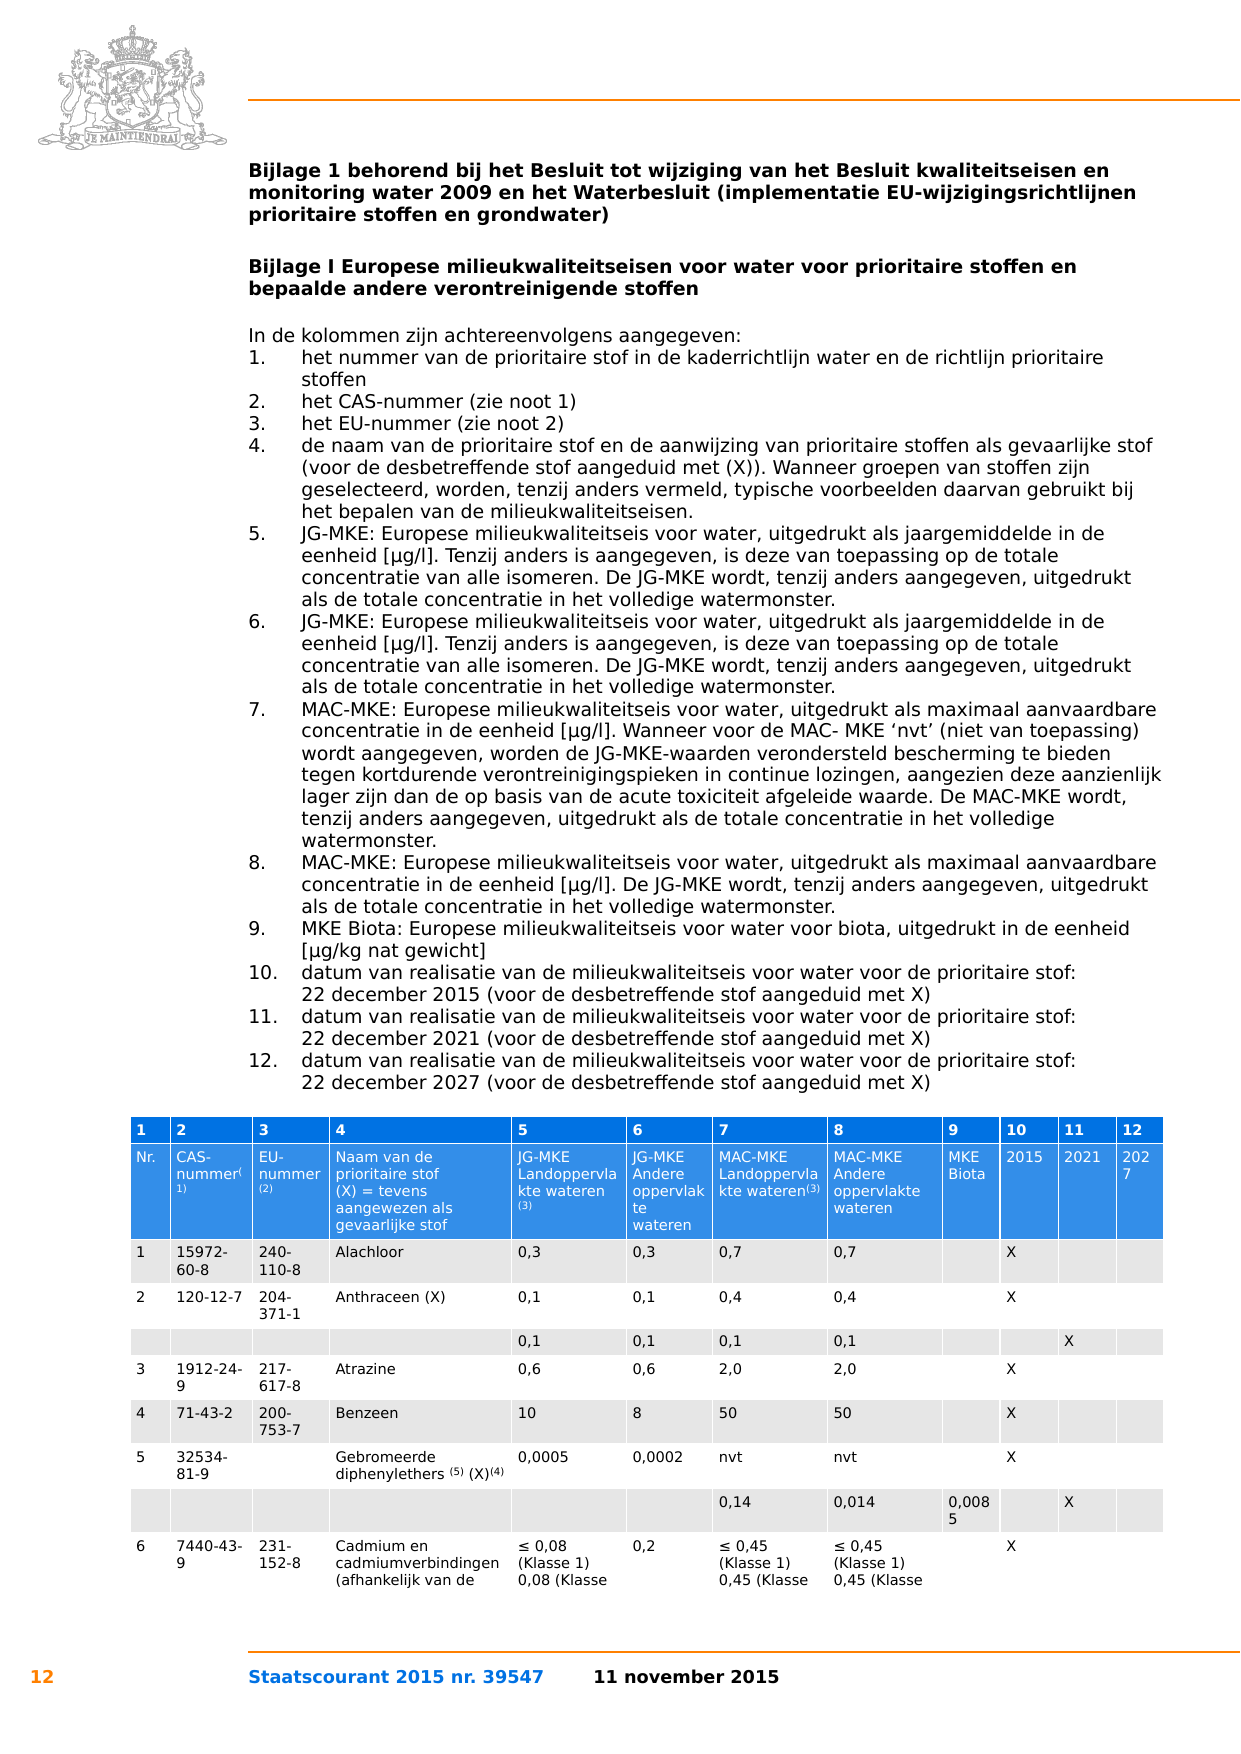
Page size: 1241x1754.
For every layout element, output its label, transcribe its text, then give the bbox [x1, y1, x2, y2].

table_header 10 [1001, 1117, 1058, 1143]
text 7. MAC-MKE: Europese milieukwaliteitseis voor water, uitgedrukt als maximaal aanvaardbare concentratie in de eenheid [µg/l]. Wanneer voor de MAC- MKE ‘nvt’ (niet van toepassing) wordt aangegeven, worden de JG-MKE-waarden verondersteld bescherming te bieden tegen kortdurende verontreinigingspieken in continue lozingen, aangezien deze aanzienlijk lager zijn dan de op basis van de acute toxiciteit afgeleide waarde. De MAC-MKE wordt, tenzij anders aangegeven, uitgedrukt als de totale concentratie in het volledige watermonster. [248, 698, 1163, 852]
table_cell [1059, 1445, 1116, 1488]
table_cell ≤ 0,08 (Klasse 1) 0,08 (Klasse [512, 1533, 626, 1594]
table_cell [1117, 1533, 1163, 1594]
table_cell 0,7 [713, 1240, 827, 1283]
table_cell [131, 1329, 170, 1355]
table_cell JG-MKE Andere oppervlakte wateren [627, 1144, 712, 1239]
table_cell [1059, 1284, 1116, 1327]
table_cell 0,14 [713, 1489, 827, 1532]
table_cell 0,4 [713, 1284, 827, 1327]
table_cell X [1001, 1533, 1058, 1594]
table_cell MAC-MKE Landoppervlakte wateren(3) [713, 1144, 827, 1239]
table_cell 6 [131, 1533, 170, 1594]
table_cell [1117, 1356, 1163, 1399]
table_cell 2 [131, 1284, 170, 1327]
table_cell 3 [131, 1356, 170, 1399]
table_cell 0,6 [512, 1356, 626, 1399]
table_cell [330, 1489, 511, 1532]
table_cell 1 [131, 1240, 170, 1283]
table_cell EU-nummer(2) [253, 1144, 329, 1239]
table_cell ≤ 0,45 (Klasse 1) 0,45 (Klasse [828, 1533, 942, 1594]
table_cell [253, 1329, 329, 1355]
table_cell [943, 1400, 999, 1443]
table_cell nvt [828, 1445, 942, 1488]
text 9. MKE Biota: Europese milieukwaliteitseis voor water voor biota, uitgedrukt in de eenheid [µg/kg nat gewicht] [248, 918, 1163, 962]
table_cell 50 [713, 1400, 827, 1443]
text 5. JG-MKE: Europese milieukwaliteitseis voor water, uitgedrukt als jaargemiddelde in de eenheid [µg/l]. Tenzij anders is aangegeven, is deze van toepassing op de totale concentratie van alle isomeren. De JG-MKE wordt, tenzij anders aangegeven, uitgedrukt als de totale concentratie in het volledige watermonster. [248, 523, 1163, 611]
table_cell [131, 1489, 170, 1532]
table_header 2 [171, 1117, 252, 1143]
table_cell 0,0085 [943, 1489, 999, 1532]
table_cell [171, 1489, 252, 1532]
table_cell ≤ 0,45 (Klasse 1) 0,45 (Klasse [713, 1533, 827, 1594]
table_header 9 [943, 1117, 999, 1143]
table_cell [1117, 1329, 1163, 1355]
table_cell Cadmium en cadmiumverbindingen (afhankelijk van de [330, 1533, 511, 1594]
table_cell [253, 1489, 329, 1532]
text 8. MAC-MKE: Europese milieukwaliteitseis voor water, uitgedrukt als maximaal aanvaardbare concentratie in de eenheid [µg/l]. De JG-MKE wordt, tenzij anders aangegeven, uitgedrukt als de totale concentratie in het volledige watermonster. [248, 852, 1163, 918]
table_cell JG-MKE Landoppervlakte wateren (3) [512, 1144, 626, 1239]
table_cell 2,0 [828, 1356, 942, 1399]
table_cell 10 [512, 1400, 626, 1443]
table_cell 0,1 [512, 1329, 626, 1355]
table_header 4 [330, 1117, 511, 1143]
table_cell Benzeen [330, 1400, 511, 1443]
text In de kolommen zijn achtereenvolgens aangegeven: [248, 325, 1163, 347]
table_cell [627, 1489, 712, 1532]
table_cell MAC-MKE Andere oppervlakte wateren [828, 1144, 942, 1239]
table_cell [943, 1356, 999, 1399]
table_cell [943, 1284, 999, 1327]
table_cell 240-110-8 [253, 1240, 329, 1283]
table_cell X [1059, 1489, 1116, 1532]
table_header 11 [1059, 1117, 1116, 1143]
table_cell [1117, 1240, 1163, 1283]
table_cell 4 [131, 1400, 170, 1443]
table_cell [943, 1533, 999, 1594]
text 2. het CAS-nummer (zie noot 1) [248, 391, 1163, 413]
table_cell 2015 [1001, 1144, 1058, 1239]
table_cell [1117, 1445, 1163, 1488]
table_cell [943, 1445, 999, 1488]
table_cell 0,6 [627, 1356, 712, 1399]
table_cell 0,2 [627, 1533, 712, 1594]
table_cell 0,3 [512, 1240, 626, 1283]
table_header 5 [512, 1117, 626, 1143]
table_cell [1117, 1400, 1163, 1443]
table_cell 0,014 [828, 1489, 942, 1532]
table_cell [330, 1329, 511, 1355]
table_cell [1059, 1356, 1116, 1399]
text 10. datum van realisatie van de milieukwaliteitseis voor water voor de prioritaire stof: 22 december 2015 (voor de desbetreffende stof aangeduid met X) [248, 962, 1163, 1006]
table_cell 8 [627, 1400, 712, 1443]
table_cell 120-12-7 [171, 1284, 252, 1327]
table_cell nvt [713, 1445, 827, 1488]
subtitle Bijlage I Europese milieukwaliteitseisen voor water voor prioritaire stoffen en bepaalde andere verontreinigende stoffen [248, 256, 1163, 300]
table_cell 0,7 [828, 1240, 942, 1283]
table_cell 32534-81-9 [171, 1445, 252, 1488]
table_cell 200-753-7 [253, 1400, 329, 1443]
table_cell 0,3 [627, 1240, 712, 1283]
table_header 6 [627, 1117, 712, 1143]
table_cell 2021 [1059, 1144, 1116, 1239]
table_header 7 [713, 1117, 827, 1143]
text 12. datum van realisatie van de milieukwaliteitseis voor water voor de prioritaire stof: 22 december 2027 (voor de desbetreffende stof aangeduid met X) [248, 1050, 1163, 1094]
table_cell [512, 1489, 626, 1532]
table_cell [253, 1445, 329, 1488]
table_cell [1001, 1489, 1058, 1532]
table_cell 15972-60-8 [171, 1240, 252, 1283]
table_cell X [1001, 1445, 1058, 1488]
table_cell 2027 [1117, 1144, 1163, 1239]
table_cell 0,1 [713, 1329, 827, 1355]
table_cell [1059, 1240, 1116, 1283]
table_cell 0,4 [828, 1284, 942, 1327]
text 4. de naam van de prioritaire stof en de aanwijzing van prioritaire stoffen als gevaarlijke stof (voor de desbetreffende stof aangeduid met (X)). Wanneer groepen van stoffen zijn geselecteerd, worden, tenzij anders vermeld, typische voorbeelden daarvan gebruikt bij het bepalen van de milieukwaliteitseisen. [248, 435, 1163, 523]
table_cell 204-371-1 [253, 1284, 329, 1327]
table_cell 0,1 [512, 1284, 626, 1327]
text 6. JG-MKE: Europese milieukwaliteitseis voor water, uitgedrukt als jaargemiddelde in de eenheid [µg/l]. Tenzij anders is aangegeven, is deze van toepassing op de totale concentratie van alle isomeren. De JG-MKE wordt, tenzij anders aangegeven, uitgedrukt als de totale concentratie in het volledige watermonster. [248, 611, 1163, 698]
table_cell 0,1 [828, 1329, 942, 1355]
table_cell 2,0 [713, 1356, 827, 1399]
table_cell [943, 1329, 999, 1355]
table_cell Nr. [131, 1144, 170, 1239]
table_header 3 [253, 1117, 329, 1143]
table_cell Gebromeerde diphenylethers (5) (X)(4) [330, 1445, 511, 1488]
table_header 8 [828, 1117, 942, 1143]
table_cell Naam van de prioritaire stof (X) = tevens aangewezen als gevaarlijke stof [330, 1144, 511, 1239]
table_cell 1912-24-9 [171, 1356, 252, 1399]
table_cell X [1001, 1400, 1058, 1443]
picture [38, 25, 227, 150]
table_cell 0,1 [627, 1284, 712, 1327]
table_cell 0,0002 [627, 1445, 712, 1488]
table_cell MKE Biota [943, 1144, 999, 1239]
table_cell [171, 1329, 252, 1355]
table_cell 0,0005 [512, 1445, 626, 1488]
table_cell Atrazine [330, 1356, 511, 1399]
text 3. het EU-nummer (zie noot 2) [248, 413, 1163, 435]
table_cell [1059, 1400, 1116, 1443]
table_cell [943, 1240, 999, 1283]
table_cell X [1001, 1356, 1058, 1399]
table_cell [1001, 1329, 1058, 1355]
table_header 12 [1117, 1117, 1163, 1143]
table_cell 71-43-2 [171, 1400, 252, 1443]
table_cell [1059, 1533, 1116, 1594]
table_cell 0,1 [627, 1329, 712, 1355]
table_cell 7440-43-9 [171, 1533, 252, 1594]
table_cell Alachloor [330, 1240, 511, 1283]
table_cell X [1059, 1329, 1116, 1355]
table_cell 50 [828, 1400, 942, 1443]
text 1. het nummer van de prioritaire stof in de kaderrichtlijn water en de richtlijn prioritaire stoffen [248, 347, 1163, 391]
table_cell 231-152-8 [253, 1533, 329, 1594]
table_header 1 [131, 1117, 170, 1143]
text 11. datum van realisatie van de milieukwaliteitseis voor water voor de prioritaire stof: 22 december 2021 (voor de desbetreffende stof aangeduid met X) [248, 1006, 1163, 1050]
subtitle Bijlage 1 behorend bij het Besluit tot wijziging van het Besluit kwaliteitseisen en monitoring water 2009 en het Waterbesluit (implementatie EU-wijzigingsrichtlijnen prioritaire stoffen en grondwater) [248, 160, 1163, 226]
table_cell Anthraceen (X) [330, 1284, 511, 1327]
table_cell X [1001, 1240, 1058, 1283]
table_cell X [1001, 1284, 1058, 1327]
table_cell 217-617-8 [253, 1356, 329, 1399]
table_cell 5 [131, 1445, 170, 1488]
table_cell [1117, 1489, 1163, 1532]
table_cell CAS-nummer(1) [171, 1144, 252, 1239]
table_cell [1117, 1284, 1163, 1327]
